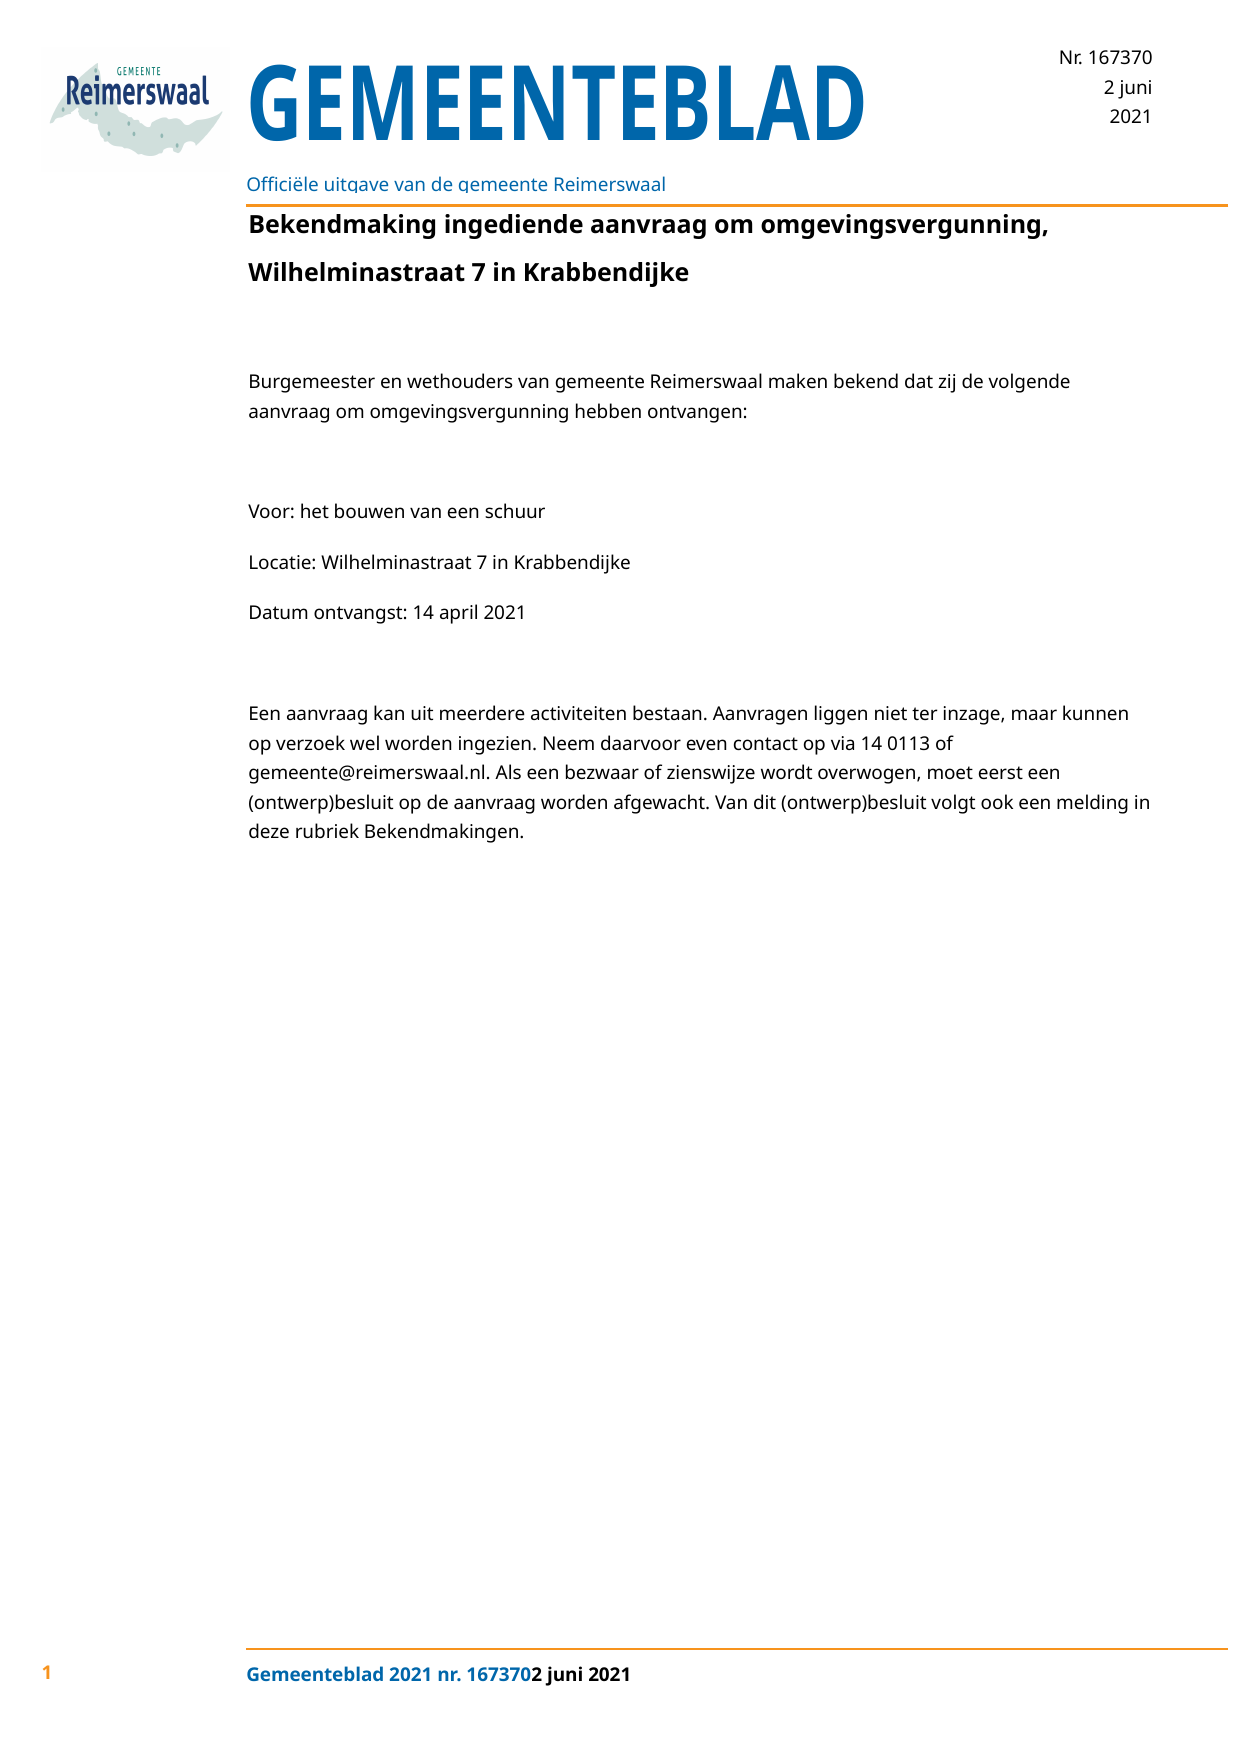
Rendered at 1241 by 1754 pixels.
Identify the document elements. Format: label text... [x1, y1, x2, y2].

text Burgemeester en wethouders van gemeente Reimerswaal maken bekend dat zij de volgende aanvraag om omgevingsvergunning hebben ontvangen: [248, 368, 1152, 424]
text Bekendmaking ingediende aanvraag om omgevingsvergunning, Wilhelminastraat 7 in Krabbendijke [248, 207, 1152, 288]
text Locatie: Wilhelminastraat 7 in Krabbendijke [248, 549, 1152, 575]
text Voor: het bouwen van een schuur [248, 499, 1152, 524]
picture [41, 47, 231, 172]
text Datum ontvangst: 14 april 2021 [248, 599, 1152, 625]
text Een aanvraag kan uit meerdere activiteiten bestaan. Aanvragen liggen niet ter inzage, maar kunnen op verzoek wel worden ingezien. Neem daarvoor even contact op via 14 0113 of gemeente@reimerswaal.nl. Als een bezwaar of zienswijze wordt overwogen, moet eerst een (ontwerp)besluit op de aanvraag worden afgewacht. Van dit (ontwerp)besluit volgt ook een melding in deze rubriek Bekendmakingen. [248, 700, 1152, 844]
